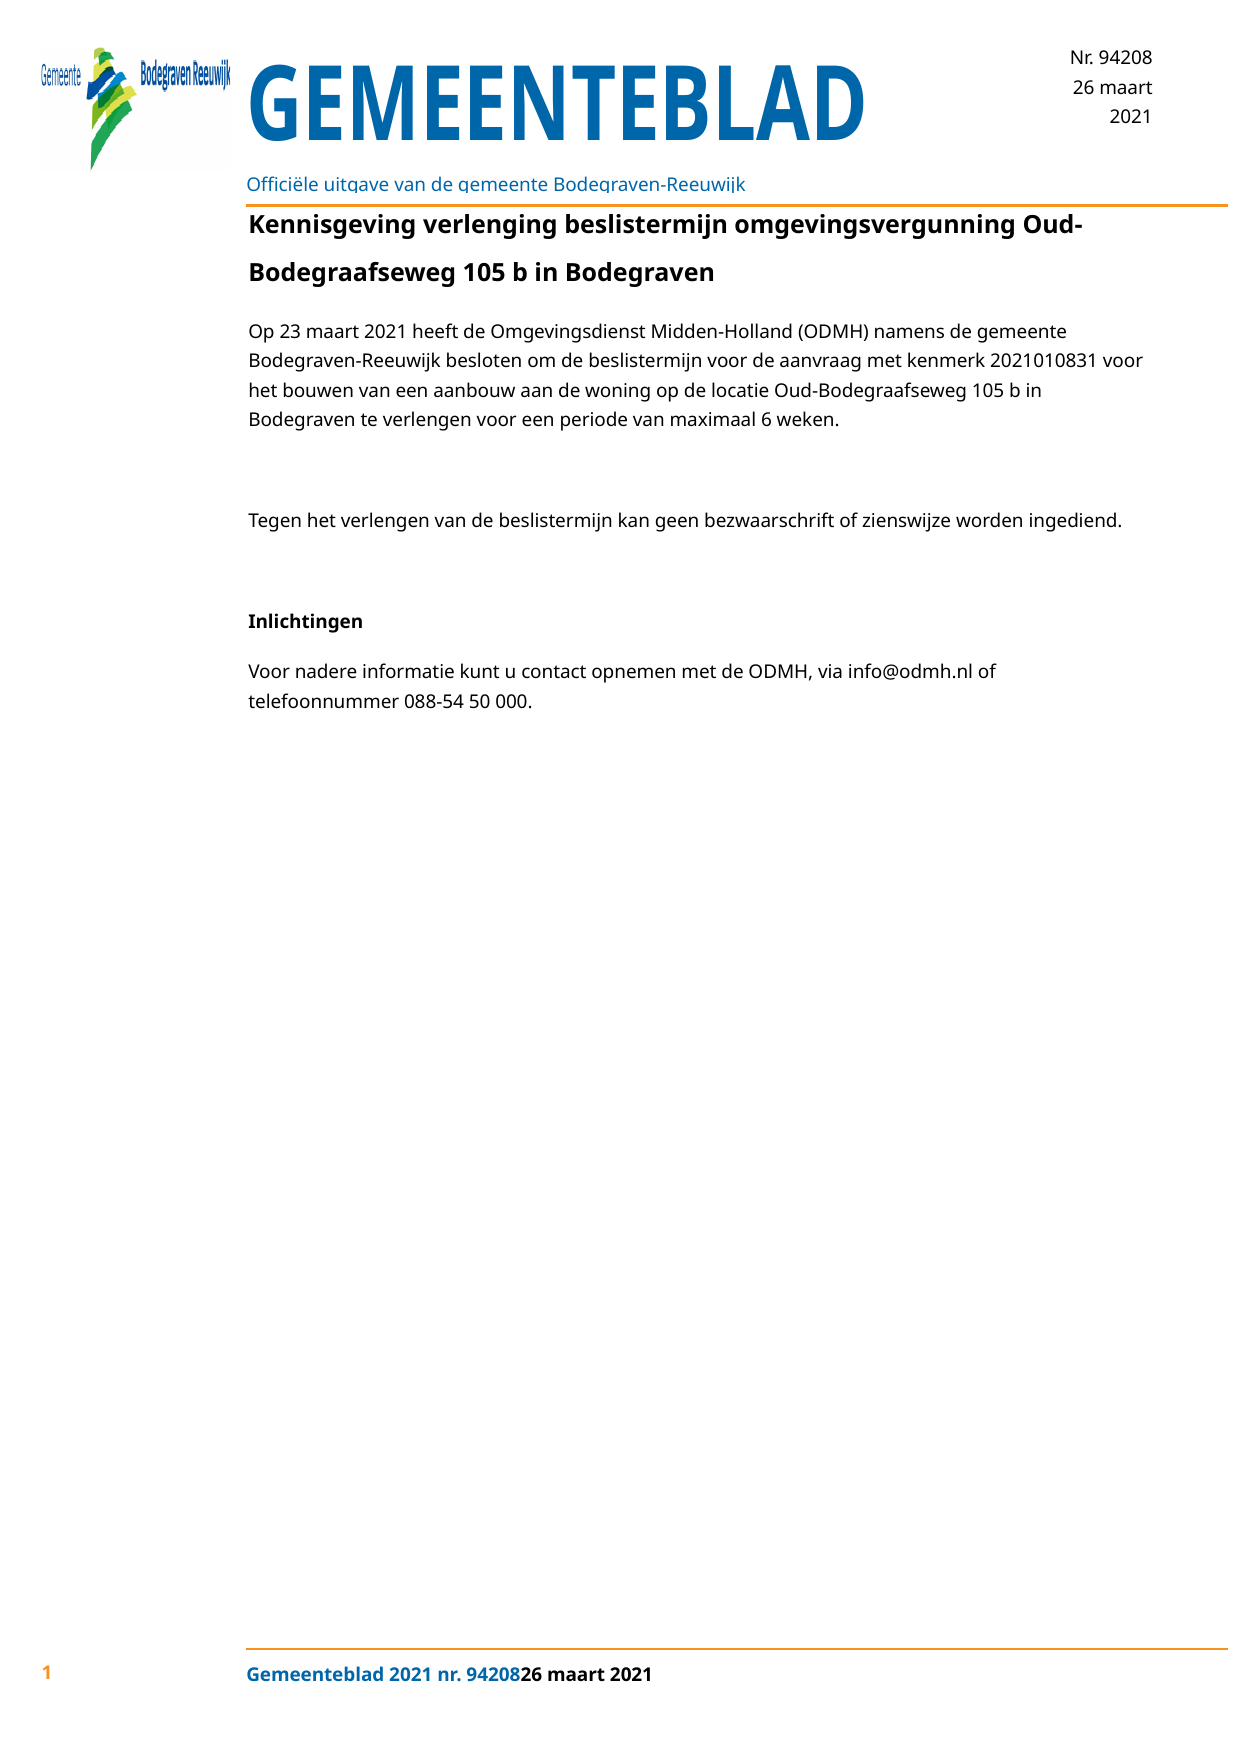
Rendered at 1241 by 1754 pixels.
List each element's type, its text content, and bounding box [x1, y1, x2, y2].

picture [41, 47, 231, 172]
text Voor nadere informatie kunt u contact opnemen met de ODMH, via info@odmh.nl of telefoonnummer 088-54 50 000. [248, 659, 1152, 714]
text Kennisgeving verlenging beslistermijn omgevingsvergunning Oud-Bodegraafseweg 105 b in Bodegraven [248, 207, 1152, 288]
text Inlichtingen [248, 608, 1152, 634]
text Tegen het verlengen van de beslistermijn kan geen bezwaarschrift of zienswijze worden ingediend. [248, 507, 1152, 533]
text Op 23 maart 2021 heeft de Omgevingsdienst Midden-Holland (ODMH) namens de gemeente Bodegraven-Reeuwijk besloten om de beslistermijn voor de aanvraag met kenmerk 2021010831 voor het bouwen van een aanbouw aan de woning op de locatie Oud-Bodegraafseweg 105 b in Bodegraven te verlengen voor een periode van maximaal 6 weken. [248, 318, 1152, 432]
